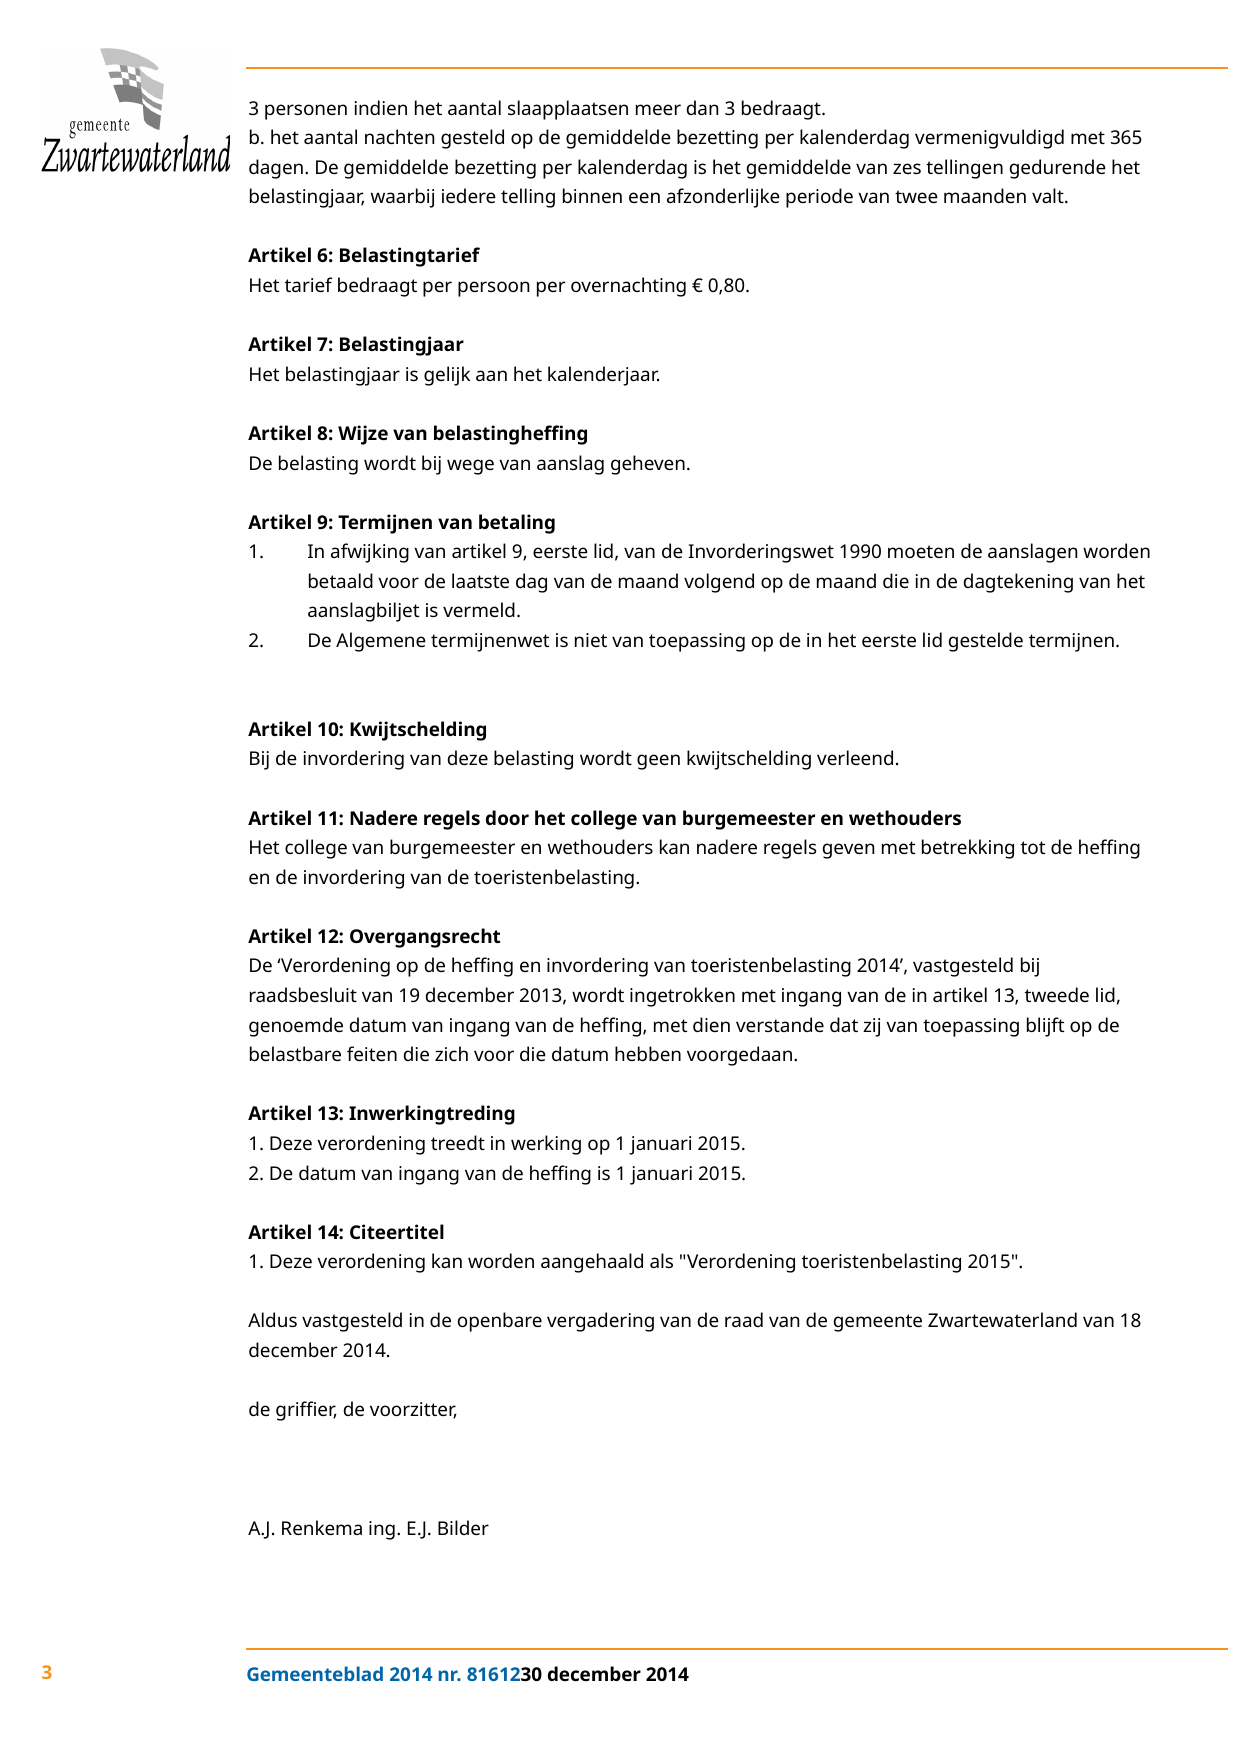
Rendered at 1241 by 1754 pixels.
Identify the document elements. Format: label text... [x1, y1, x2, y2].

text Artikel 8: Wijze van belastingheffing [248, 420, 1152, 446]
text Artikel 14: Citeertitel [248, 1219, 1152, 1245]
text 1. Deze verordening kan worden aangehaald als "Verordening toeristenbelasting 2015". [248, 1248, 1152, 1274]
text Artikel 9: Termijnen van betaling [248, 509, 1152, 535]
text b. het aantal nachten gesteld op de gemiddelde bezetting per kalenderdag vermenigvuldigd met 365 dagen. De gemiddelde bezetting per kalenderdag is het gemiddelde van zes tellingen gedurende het belastingjaar, waarbij iedere telling binnen een afzonderlijke periode van twee maanden valt. [248, 124, 1152, 209]
list De Algemene termijnenwet is niet van toepassing op de in het eerste lid gestelde termijnen. [248, 627, 1152, 653]
list In afwijking van artikel 9, eerste lid, van de Invorderingswet 1990 moeten de aanslagen worden betaald voor de laatste dag van de maand volgend op de maand die in de dagtekening van het aanslagbiljet is vermeld. [248, 538, 1152, 623]
text Aldus vastgesteld in de openbare vergadering van de raad van de gemeente Zwartewaterland van 18 december 2014. [248, 1308, 1152, 1363]
text 3 personen indien het aantal slaapplaatsen meer dan 3 bedraagt. [248, 95, 1152, 121]
text Het tarief bedraagt per persoon per overnachting € 0,80. [248, 272, 1152, 298]
text Bij de invordering van deze belasting wordt geen kwijtschelding verleend. [248, 746, 1152, 771]
text Artikel 12: Overgangsrecht [248, 923, 1152, 949]
text Artikel 11: Nadere regels door het college van burgemeester en wethouders [248, 805, 1152, 831]
text Artikel 10: Kwijtschelding [248, 716, 1152, 742]
text de griffier, de voorzitter, [248, 1396, 1152, 1422]
text Artikel 13: Inwerkingtreding [248, 1101, 1152, 1126]
picture [41, 47, 231, 172]
text De belasting wordt bij wege van aanslag geheven. [248, 450, 1152, 476]
text Het college van burgemeester en wethouders kan nadere regels geven met betrekking tot de heffing en de invordering van de toeristenbelasting. [248, 834, 1152, 890]
text De ‘Verordening op de heffing en invordering van toeristenbelasting 2014’, vastgesteld bij raadsbesluit van 19 december 2013, wordt ingetrokken met ingang van de in artikel 13, tweede lid, genoemde datum van ingang van de heffing, met dien verstande dat zij van toepassing blijft op de belastbare feiten die zich voor die datum hebben voorgedaan. [248, 953, 1152, 1067]
text A.J. Renkema ing. E.J. Bilder [248, 1515, 1152, 1541]
text 2. De datum van ingang van de heffing is 1 januari 2015. [248, 1160, 1152, 1186]
text Artikel 6: Belastingtarief [248, 243, 1152, 268]
text 1. Deze verordening treedt in werking op 1 januari 2015. [248, 1130, 1152, 1156]
text Het belastingjaar is gelijk aan het kalenderjaar. [248, 361, 1152, 387]
text Artikel 7: Belastingjaar [248, 331, 1152, 357]
